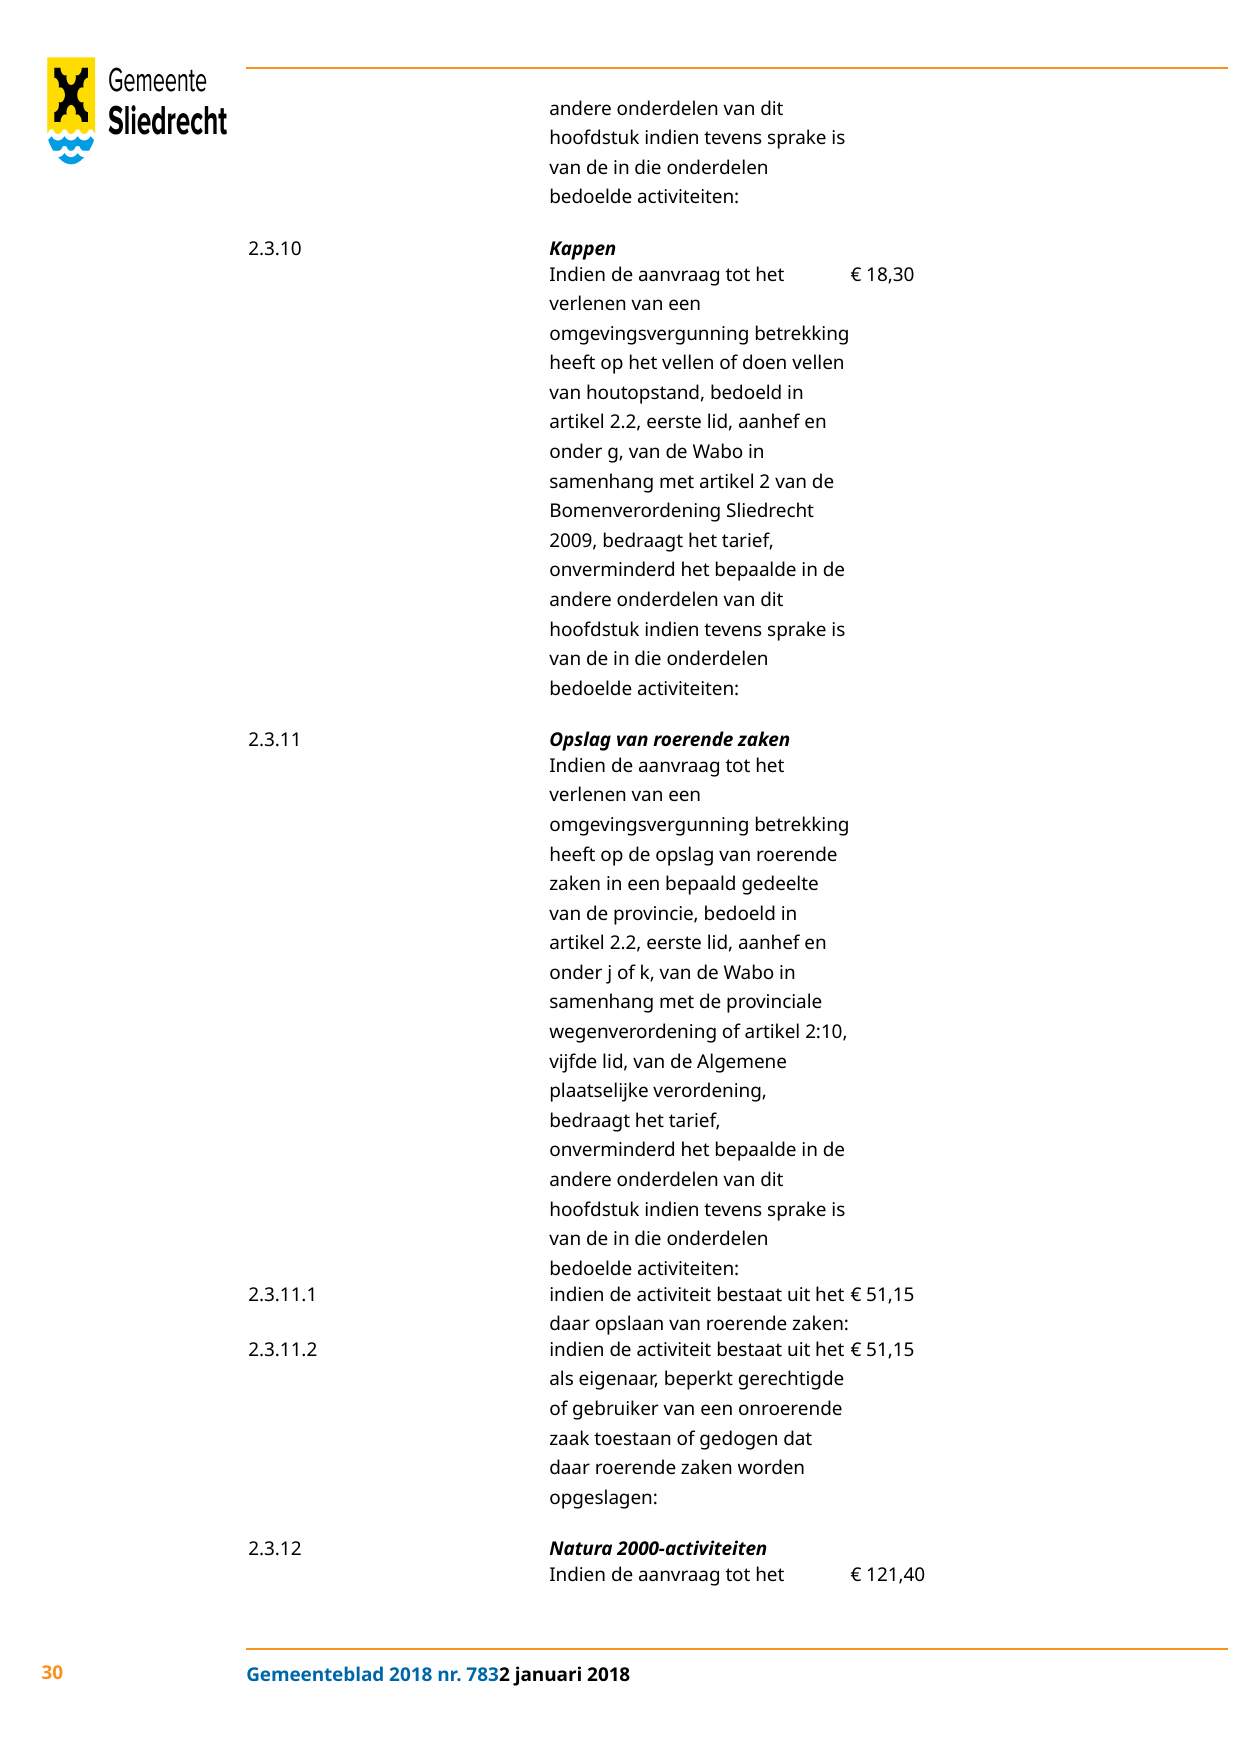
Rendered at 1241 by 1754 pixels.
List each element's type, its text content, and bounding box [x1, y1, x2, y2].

table_cell 2.3.11 [248, 726, 549, 752]
table_cell 2.3.11.1 [248, 1281, 549, 1336]
table_cell [850, 752, 1152, 1281]
table_cell Indien de aanvraag tot het [549, 1561, 850, 1587]
table_cell Indien de aanvraag tot het verlenen van een omgevingsvergunning betrekking heeft op de opslag van roerende zaken in een bepaald gedeelte van de provincie, bedoeld in artikel 2.2, eerste lid, aanhef en onder j of k, van de Wabo in samenhang met de provinciale wegenverordening of artikel 2:10, vijfde lid, van de Algemene plaatselijke verordening, bedraagt het tarief, onverminderd het bepaalde in de andere onderdelen van dit hoofdstuk indien tevens sprake is van de in die onderdelen bedoelde activiteiten: [549, 752, 850, 1281]
table_cell € 51,15 [850, 1281, 1152, 1336]
table_cell Kappen [549, 235, 850, 261]
table_cell [850, 95, 1152, 209]
table_cell 2.3.10 [248, 235, 549, 261]
table_cell Opslag van roerende zaken [549, 726, 850, 752]
table_cell 2.3.11.2 [248, 1336, 549, 1510]
table_cell [248, 701, 549, 726]
table_cell Natura 2000-activiteiten [549, 1535, 850, 1561]
picture [41, 47, 231, 172]
table_cell € 121,40 [850, 1561, 1152, 1587]
table_cell indien de activiteit bestaat uit het daar opslaan van roerende zaken: [549, 1281, 850, 1336]
table_cell [850, 701, 1152, 726]
table_cell [549, 209, 850, 235]
table_cell 2.3.12 [248, 1535, 549, 1561]
table_cell [248, 209, 549, 235]
table_cell [248, 752, 549, 1281]
table_cell [248, 95, 549, 209]
table_cell [248, 261, 549, 701]
table_cell Indien de aanvraag tot het verlenen van een omgevingsvergunning betrekking heeft op het vellen of doen vellen van houtopstand, bedoeld in artikel 2.2, eerste lid, aanhef en onder g, van de Wabo in samenhang met artikel 2 van de Bomenverordening Sliedrecht 2009, bedraagt het tarief, onverminderd het bepaalde in de andere onderdelen van dit hoofdstuk indien tevens sprake is van de in die onderdelen bedoelde activiteiten: [549, 261, 850, 701]
table_cell [850, 235, 1152, 261]
table_cell [549, 1510, 850, 1535]
table_cell andere onderdelen van dit hoofdstuk indien tevens sprake is van de in die onderdelen bedoelde activiteiten: [549, 95, 850, 209]
table_cell € 18,30 [850, 261, 1152, 701]
table_cell indien de activiteit bestaat uit het als eigenaar, beperkt gerechtigde of gebruiker van een onroerende zaak toestaan of gedogen dat daar roerende zaken worden opgeslagen: [549, 1336, 850, 1510]
table_cell [850, 1535, 1152, 1561]
table_cell [248, 1510, 549, 1535]
table_cell € 51,15 [850, 1336, 1152, 1510]
table_cell [248, 1561, 549, 1587]
table_cell [850, 1510, 1152, 1535]
table_cell [850, 726, 1152, 752]
table_cell [549, 701, 850, 726]
table_cell [850, 209, 1152, 235]
